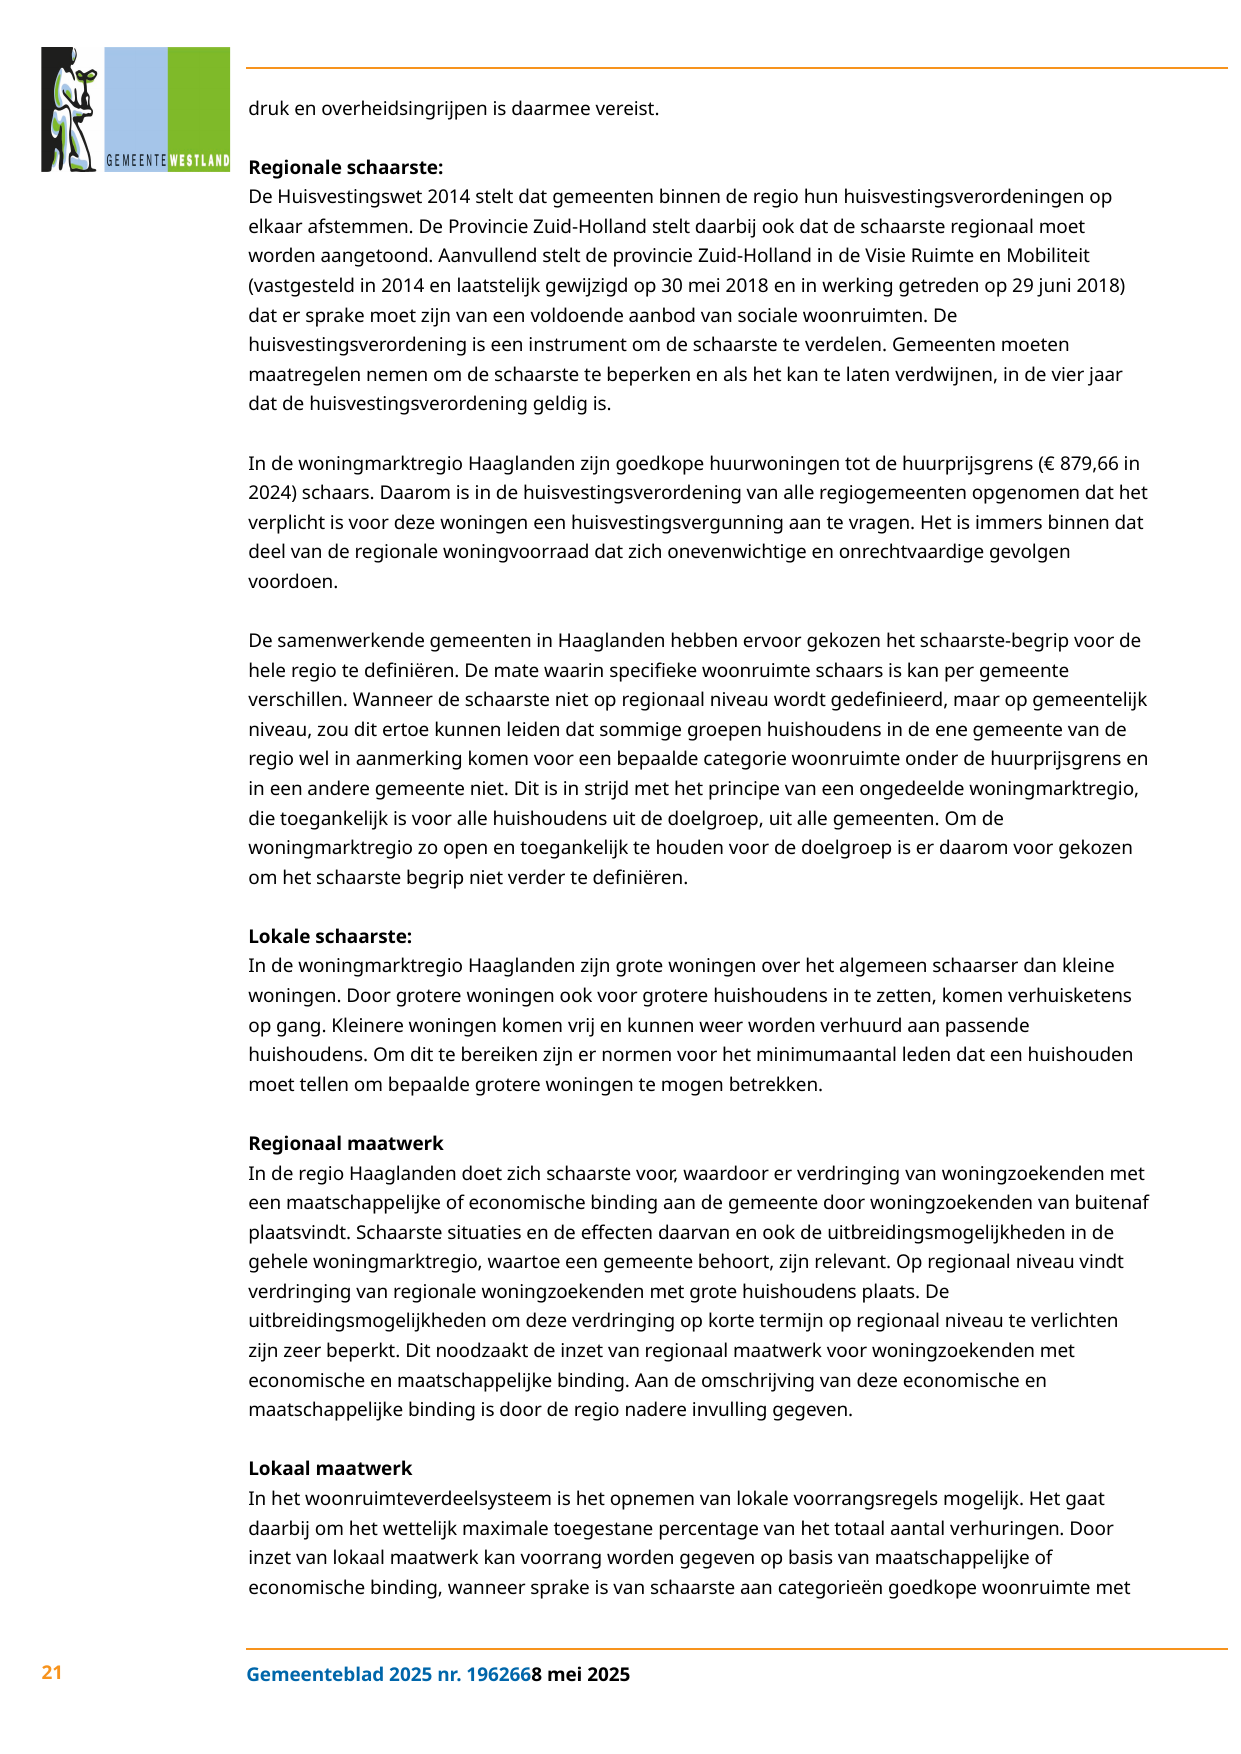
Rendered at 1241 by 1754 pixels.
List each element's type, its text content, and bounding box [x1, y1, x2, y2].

text Lokaal maatwerk [248, 1456, 1152, 1481]
text In de woningmarktregio Haaglanden zijn grote woningen over het algemeen schaarser dan kleine woningen. Door grotere woningen ook voor grotere huishoudens in te zetten, komen verhuisketens op gang. Kleinere woningen komen vrij en kunnen weer worden verhuurd aan passende huishoudens. Om dit te bereiken zijn er normen voor het minimumaantal leden dat een huishouden moet tellen om bepaalde grotere woningen te mogen betrekken. [248, 953, 1152, 1097]
text In de woningmarktregio Haaglanden zijn goedkope huurwoningen tot de huurprijsgrens (€ 879,66 in 2024) schaars. Daarom is in de huisvestingsverordening van alle regiogemeenten opgenomen dat het verplicht is voor deze woningen een huisvestingsvergunning aan te vragen. Het is immers binnen dat deel van de regionale woningvoorraad dat zich onevenwichtige en onrechtvaardige gevolgen voordoen. [248, 450, 1152, 594]
text druk en overheidsingrijpen is daarmee vereist. [248, 95, 1152, 121]
text De samenwerkende gemeenten in Haaglanden hebben ervoor gekozen het schaarste-begrip voor de hele regio te definiëren. De mate waarin specifieke woonruimte schaars is kan per gemeente verschillen. Wanneer de schaarste niet op regionaal niveau wordt gedefinieerd, maar op gemeentelijk niveau, zou dit ertoe kunnen leiden dat sommige groepen huishoudens in de ene gemeente van de regio wel in aanmerking komen voor een bepaalde categorie woonruimte onder de huurprijsgrens en in een andere gemeente niet. Dit is in strijd met het principe van een ongedeelde woningmarktregio, die toegankelijk is voor alle huishoudens uit de doelgroep, uit alle gemeenten. Om de woningmarktregio zo open en toegankelijk te houden voor de doelgroep is er daarom voor gekozen om het schaarste begrip niet verder te definiëren. [248, 627, 1152, 890]
text Regionale schaarste: [248, 154, 1152, 180]
text De Huisvestingswet 2014 stelt dat gemeenten binnen de regio hun huisvestingsverordeningen op elkaar afstemmen. De Provincie Zuid-Holland stelt daarbij ook dat de schaarste regionaal moet worden aangetoond. Aanvullend stelt de provincie Zuid-Holland in de Visie Ruimte en Mobiliteit (vastgesteld in 2014 en laatstelijk gewijzigd op 30 mei 2018 en in werking getreden op 29 juni 2018) dat er sprake moet zijn van een voldoende aanbod van sociale woonruimten. De huisvestingsverordening is een instrument om de schaarste te verdelen. Gemeenten moeten maatregelen nemen om de schaarste te beperken en als het kan te laten verdwijnen, in de vier jaar dat de huisvestingsverordening geldig is. [248, 183, 1152, 416]
text Lokale schaarste: [248, 923, 1152, 949]
text In het woonruimteverdeelsysteem is het opnemen van lokale voorrangsregels mogelijk. Het gaat daarbij om het wettelijk maximale toegestane percentage van het totaal aantal verhuringen. Door inzet van lokaal maatwerk kan voorrang worden gegeven op basis van maatschappelijke of economische binding, wanneer sprake is van schaarste aan categorieën goedkope woonruimte met [248, 1485, 1152, 1600]
picture [41, 47, 231, 172]
text Regionaal maatwerk [248, 1130, 1152, 1156]
text In de regio Haaglanden doet zich schaarste voor, waardoor er verdringing van woningzoekenden met een maatschappelijke of economische binding aan de gemeente door woningzoekenden van buitenaf plaatsvindt. Schaarste situaties en de effecten daarvan en ook de uitbreidingsmogelijkheden in de gehele woningmarktregio, waartoe een gemeente behoort, zijn relevant. Op regionaal niveau vindt verdringing van regionale woningzoekenden met grote huishoudens plaats. De uitbreidingsmogelijkheden om deze verdringing op korte termijn op regionaal niveau te verlichten zijn zeer beperkt. Dit noodzaakt de inzet van regionaal maatwerk voor woningzoekenden met economische en maatschappelijke binding. Aan de omschrijving van deze economische en maatschappelijke binding is door de regio nadere invulling gegeven. [248, 1160, 1152, 1422]
